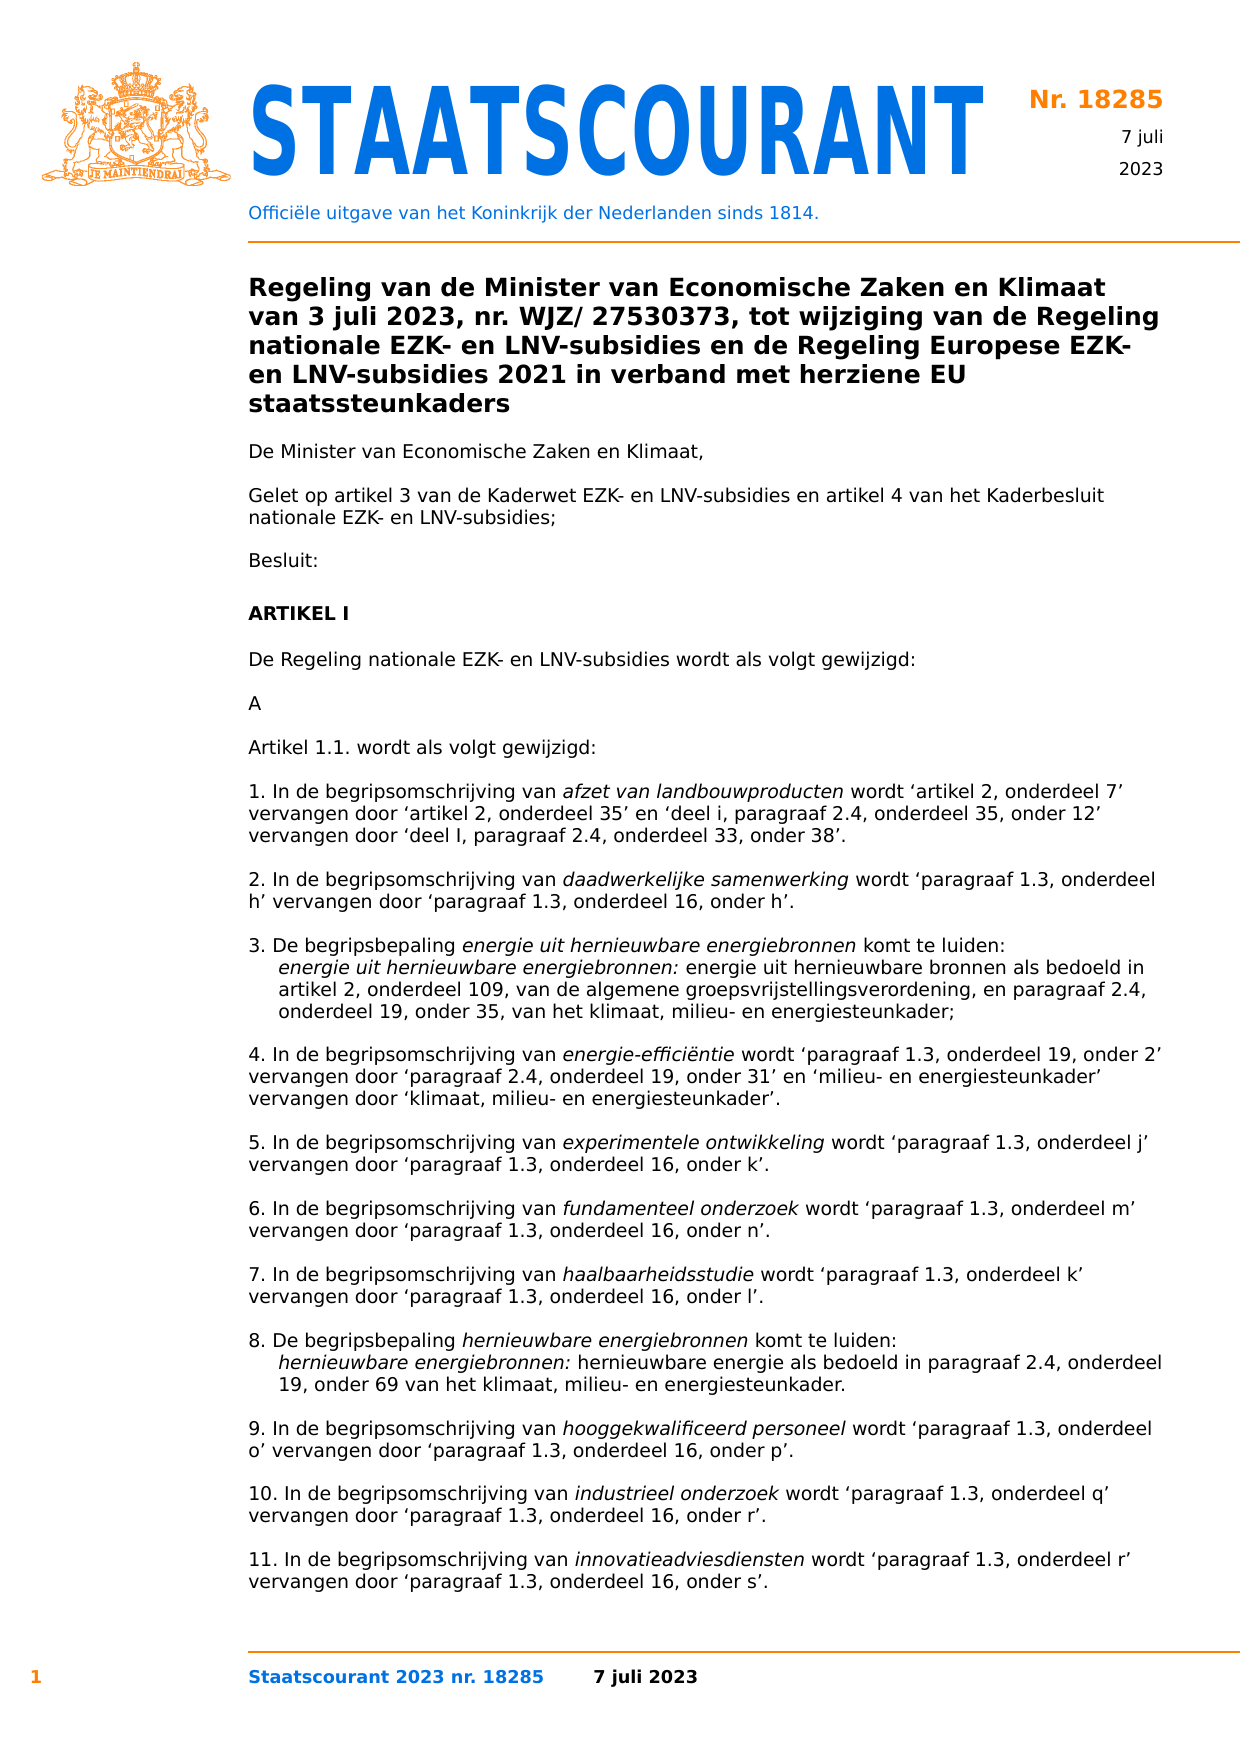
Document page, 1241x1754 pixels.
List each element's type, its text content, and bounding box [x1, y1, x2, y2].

text 2. In de begripsomschrijving van daadwerkelijke samenwerking wordt ‘paragraaf 1.3, onderdeel h’ vervangen door ‘paragraaf 1.3, onderdeel 16, onder h’. [248, 869, 1163, 913]
text A [248, 693, 1163, 715]
text hernieuwbare energiebronnen: hernieuwbare energie als bedoeld in paragraaf 2.4, onderdeel 19, onder 69 van het klimaat, milieu- en energiesteunkader. [278, 1352, 1163, 1396]
text 3. De begripsbepaling energie uit hernieuwbare energiebronnen komt te luiden: [248, 934, 1163, 957]
text 7. In de begripsomschrijving van haalbaarheidsstudie wordt ‘paragraaf 1.3, onderdeel k’ vervangen door ‘paragraaf 1.3, onderdeel 16, onder l’. [248, 1264, 1163, 1308]
text 9. In de begripsomschrijving van hooggekwalificeerd personeel wordt ‘paragraaf 1.3, onderdeel o’ vervangen door ‘paragraaf 1.3, onderdeel 16, onder p’. [248, 1417, 1163, 1461]
text 5. In de begripsomschrijving van experimentele ontwikkeling wordt ‘paragraaf 1.3, onderdeel j’ vervangen door ‘paragraaf 1.3, onderdeel 16, onder k’. [248, 1132, 1163, 1176]
text De Minister van Economische Zaken en Klimaat, [248, 441, 1163, 463]
text Gelet op artikel 3 van de Kaderwet EZK- en LNV-subsidies en artikel 4 van het Kaderbesluit nationale EZK- en LNV-subsidies; [248, 484, 1163, 528]
table_header Nr. 18285 [998, 62, 1240, 121]
text 4. In de begripsomschrijving van energie-efficiëntie wordt ‘paragraaf 1.3, onderdeel 19, onder 2’ vervangen door ‘paragraaf 2.4, onderdeel 19, onder 31’ en ‘milieu- en energiesteunkader’ vervangen door ‘klimaat, milieu- en energiesteunkader’. [248, 1044, 1163, 1110]
text 6. In de begripsomschrijving van fundamenteel onderzoek wordt ‘paragraaf 1.3, onderdeel m’ vervangen door ‘paragraaf 1.3, onderdeel 16, onder n’. [248, 1198, 1163, 1242]
text 11. In de begripsomschrijving van innovatieadviesdiensten wordt ‘paragraaf 1.3, onderdeel r’ vervangen door ‘paragraaf 1.3, onderdeel 16, onder s’. [248, 1549, 1163, 1593]
text De Regeling nationale EZK- en LNV-subsidies wordt als volgt gewijzigd: [248, 649, 1163, 671]
table_header [25, 62, 248, 241]
text 1. In de begripsomschrijving van afzet van landbouwproducten wordt ‘artikel 2, onderdeel 7’ vervangen door ‘artikel 2, onderdeel 35’ en ‘deel i, paragraaf 2.4, onderdeel 35, onder 12’ vervangen door ‘deel I, paragraaf 2.4, onderdeel 33, onder 38’. [248, 781, 1163, 847]
subtitle ARTIKEL I [248, 602, 1163, 624]
table_cell 2023 [998, 153, 1240, 203]
text Artikel 1.1. wordt als volgt gewijzigd: [248, 737, 1163, 759]
text energie uit hernieuwbare energiebronnen: energie uit hernieuwbare bronnen als bedoeld in artikel 2, onderdeel 109, van de algemene groepsvrijstellingsverordening, en paragraaf 2.4, onderdeel 19, onder 35, van het klimaat, milieu- en energiesteunkader; [278, 957, 1163, 1022]
table_cell 7 juli [998, 121, 1240, 153]
subtitle Regeling van de Minister van Economische Zaken en Klimaat van 3 juli 2023, nr. WJZ/ 27530373, tot wijziging van de Regeling nationale EZK- en LNV-subsidies en de Regeling Europese EZK- en LNV-subsidies 2021 in verband met herziene EU staatssteunkaders [248, 273, 1163, 419]
picture [41, 62, 231, 186]
text Besluit: [248, 550, 1163, 572]
table_header STAATSCOURANT [248, 62, 998, 203]
table_cell Officiële uitgave van het Koninkrijk der Nederlanden sinds 1814. [248, 203, 1240, 241]
text 10. In de begripsomschrijving van industrieel onderzoek wordt ‘paragraaf 1.3, onderdeel q’ vervangen door ‘paragraaf 1.3, onderdeel 16, onder r’. [248, 1483, 1163, 1527]
text 8. De begripsbepaling hernieuwbare energiebronnen komt te luiden: [248, 1330, 1163, 1352]
